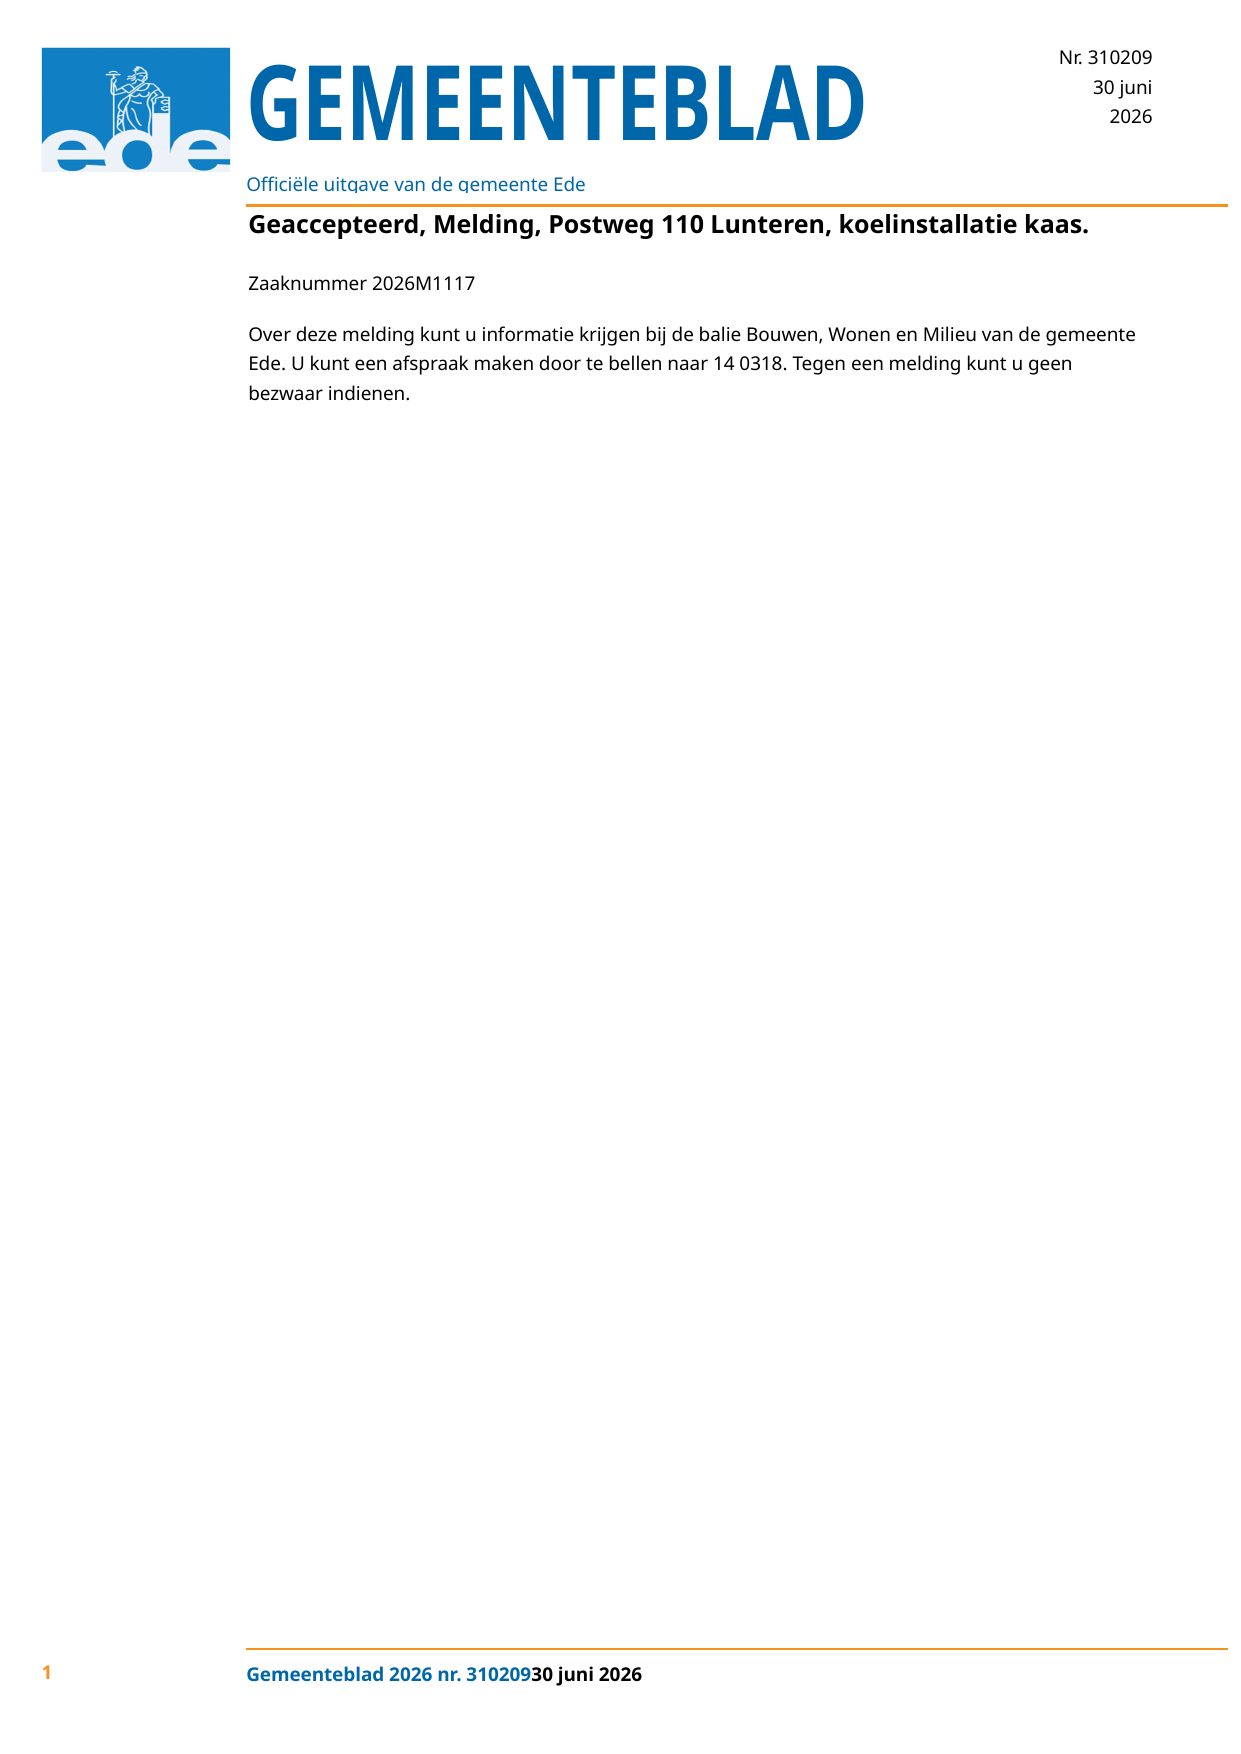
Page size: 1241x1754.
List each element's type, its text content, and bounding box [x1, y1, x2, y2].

text Over deze melding kunt u informatie krijgen bij de balie Bouwen, Wonen en Milieu van de gemeente Ede. U kunt een afspraak maken door te bellen naar 14 0318. Tegen een melding kunt u geen bezwaar indienen. [248, 321, 1152, 406]
picture [41, 47, 231, 172]
text Zaaknummer 2026M1117 [248, 270, 1152, 296]
text Geaccepteerd, Melding, Postweg 110 Lunteren, koelinstallatie kaas. [248, 207, 1152, 241]
